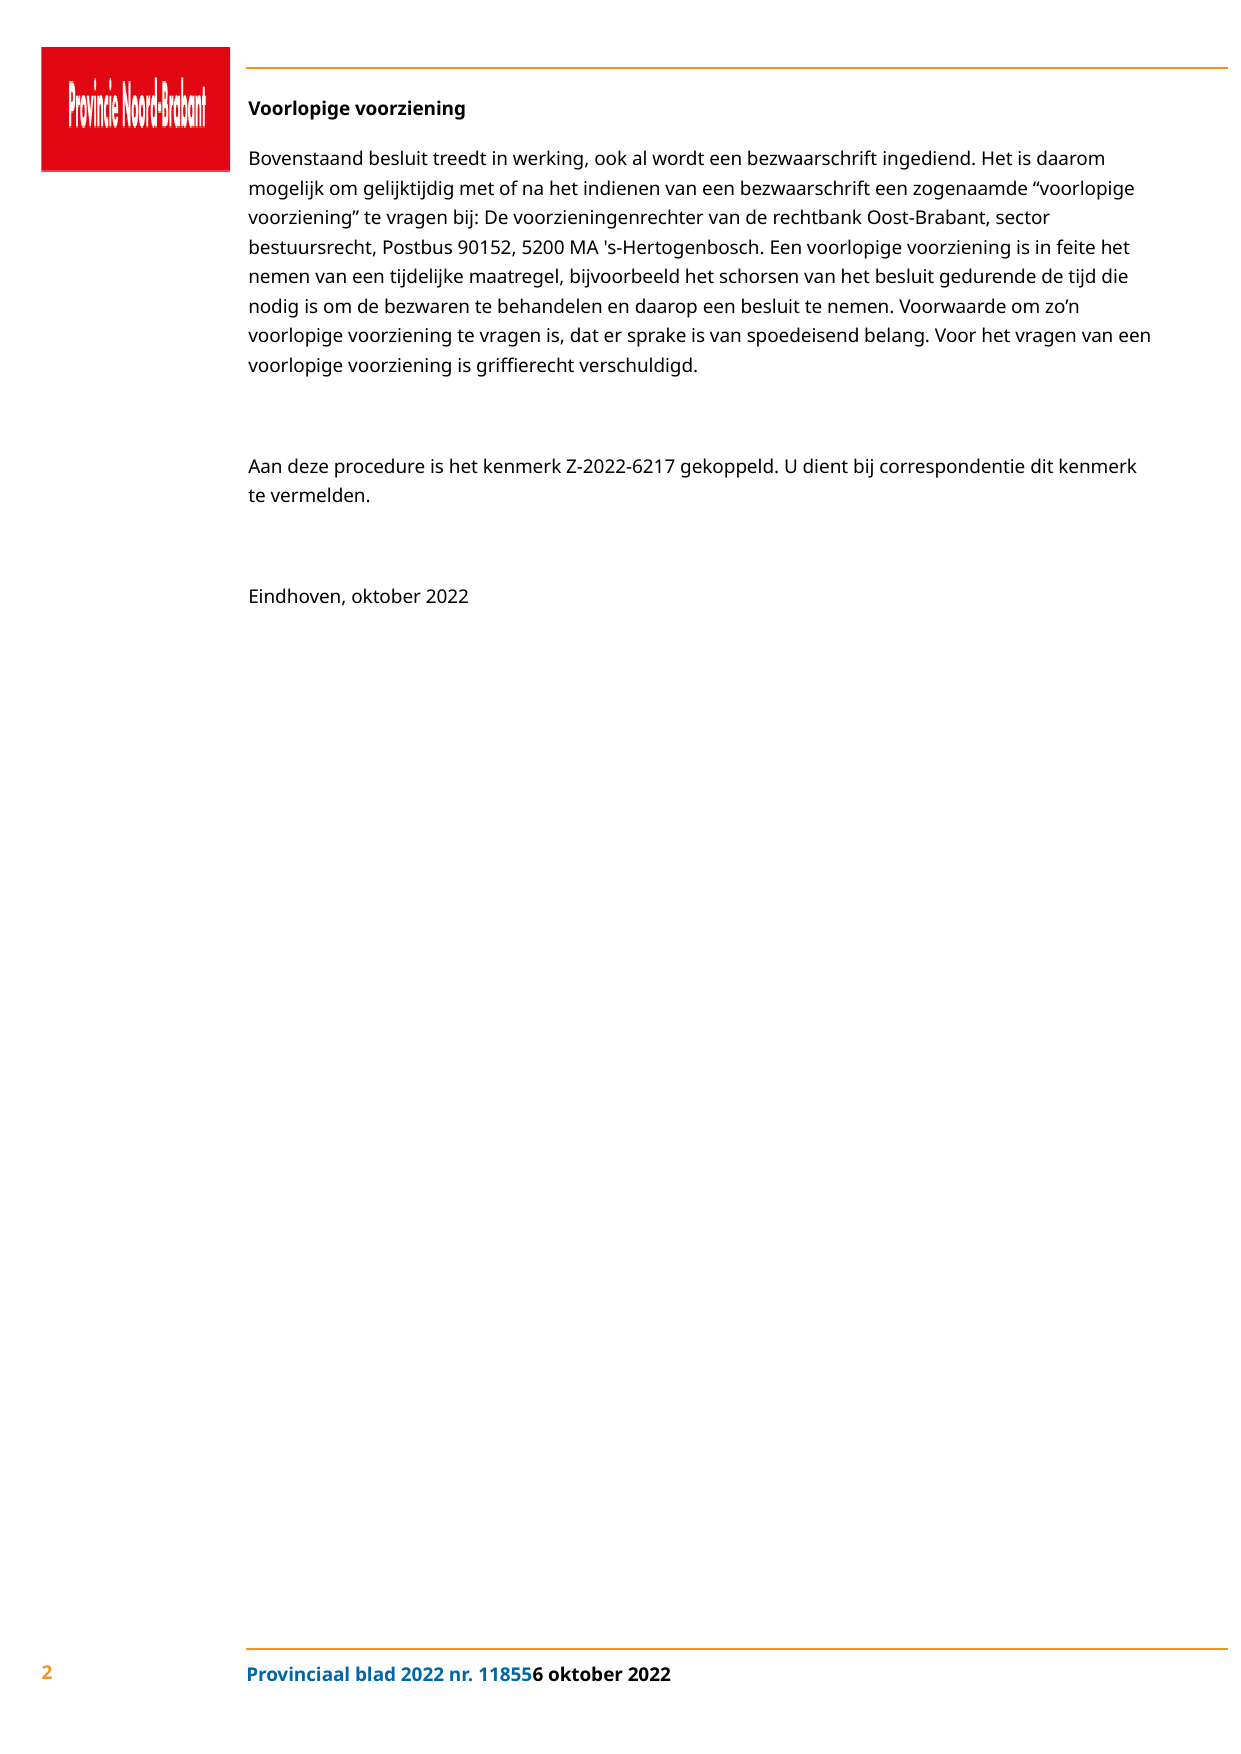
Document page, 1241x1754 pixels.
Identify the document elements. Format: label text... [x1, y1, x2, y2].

text Aan deze procedure is het kenmerk Z-2022-6217 gekoppeld. U dient bij correspondentie dit kenmerk te vermelden. [248, 453, 1152, 508]
text Bovenstaand besluit treedt in werking, ook al wordt een bezwaarschrift ingediend. Het is daarom mogelijk om gelijktijdig met of na het indienen van een bezwaarschrift een zogenaamde “voorlopige voorziening” te vragen bij: De voorzieningenrechter van de rechtbank Oost-Brabant, sector bestuursrecht, Postbus 90152, 5200 MA 's-Hertogenbosch. Een voorlopige voorziening is in feite het nemen van een tijdelijke maatregel, bijvoorbeeld het schorsen van het besluit gedurende de tijd die nodig is om de bezwaren te behandelen en daarop een besluit te nemen. Voorwaarde om zo’n voorlopige voorziening te vragen is, dat er sprake is van spoedeisend belang. Voor het vragen van een voorlopige voorziening is griffierecht verschuldigd. [248, 145, 1152, 378]
picture [41, 47, 231, 172]
text Eindhoven, oktober 2022 [248, 583, 1152, 609]
text Voorlopige voorziening [248, 95, 1152, 121]
